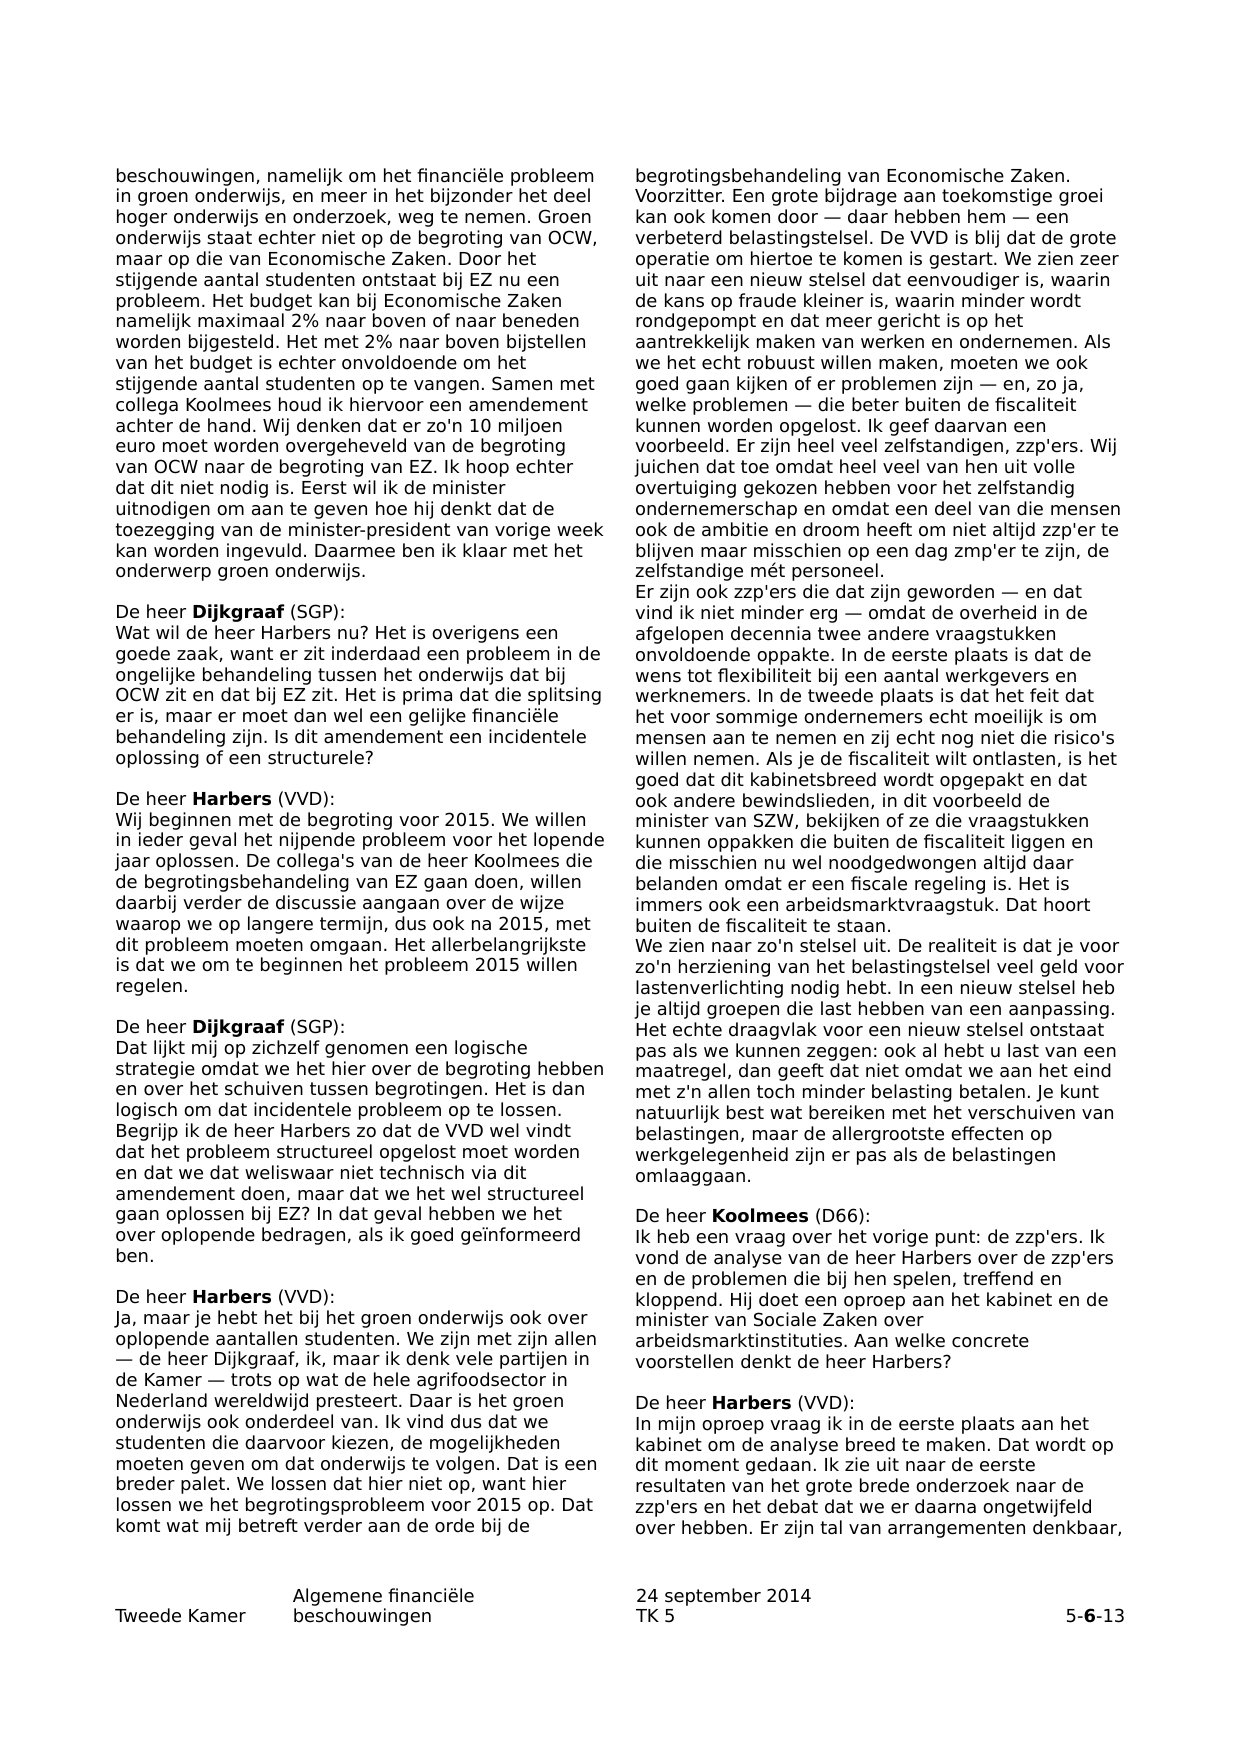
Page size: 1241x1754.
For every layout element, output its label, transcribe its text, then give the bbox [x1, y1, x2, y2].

text De heer Harbers (VVD): [115, 788, 605, 809]
text Er zijn ook zzp'ers die dat zijn geworden — en dat vind ik niet minder erg — omdat de overheid in de afgelopen decennia twee andere vraagstukken onvoldoende oppakte. In de eerste plaats is dat de wens tot flexibiliteit bij een aantal werkgevers en werknemers. In de tweede plaats is dat het feit dat het voor sommige ondernemers echt moeilijk is om mensen aan te nemen en zij echt nog niet die risico's willen nemen. Als je de fiscaliteit wilt ontlasten, is het goed dat dit kabinetsbreed wordt opgepakt en dat ook andere bewindslieden, in dit voorbeeld de minister van SZW, bekijken of ze die vraagstukken kunnen oppakken die buiten de fiscaliteit liggen en die misschien nu wel noodgedwongen altijd daar belanden omdat er een fiscale regeling is. Het is immers ook een arbeidsmarktvraagstuk. Dat hoort buiten de fiscaliteit te staan. [635, 582, 1125, 936]
text Wat wil de heer Harbers nu? Het is overigens een goede zaak, want er zit inderdaad een probleem in de ongelijke behandeling tussen het onderwijs dat bij OCW zit en dat bij EZ zit. Het is prima dat die splitsing er is, maar er moet dan wel een gelijke financiële behandeling zijn. Is dit amendement een incidentele oplossing of een structurele? [115, 623, 605, 768]
text Wij beginnen met de begroting voor 2015. We willen in ieder geval het nijpende probleem voor het lopende jaar oplossen. De collega's van de heer Koolmees die de begrotingsbehandeling van EZ gaan doen, willen daarbij verder de discussie aangaan over de wijze waarop we op langere termijn, dus ook na 2015, met dit probleem moeten omgaan. Het allerbelangrijkste is dat we om te beginnen het probleem 2015 willen regelen. [115, 809, 605, 997]
text De heer Koolmees (D66): [635, 1206, 1125, 1227]
text In mijn oproep vraag ik in de eerste plaats aan het kabinet om de analyse breed te maken. Dat wordt op dit moment gedaan. Ik zie uit naar de eerste resultaten van het grote brede onderzoek naar de zzp'ers en het debat dat we er daarna ongetwijfeld over hebben. Er zijn tal van arrangementen denkbaar, [635, 1413, 1125, 1538]
text Ja, maar je hebt het bij het groen onderwijs ook over oplopende aantallen studenten. We zijn met zijn allen — de heer Dijkgraaf, ik, maar ik denk vele partijen in de Kamer — trots op wat de hele agrifoodsector in Nederland wereldwijd presteert. Daar is het groen onderwijs ook onderdeel van. Ik vind dus dat we studenten die daarvoor kiezen, de mogelijkheden moeten geven om dat onderwijs te volgen. Dat is een breder palet. We lossen dat hier niet op, want hier lossen we het begrotingsprobleem voor 2015 op. Dat komt wat mij betreft verder aan de orde bij de [115, 1307, 605, 1537]
text begrotingsbehandeling van Economische Zaken. [635, 165, 1125, 186]
text De heer Dijkgraaf (SGP): [115, 1017, 605, 1037]
text Dat lijkt mij op zichzelf genomen een logische strategie omdat we het hier over de begroting hebben en over het schuiven tussen begrotingen. Het is dan logisch om dat incidentele probleem op te lossen. Begrijp ik de heer Harbers zo dat de VVD wel vindt dat het probleem structureel opgelost moet worden en dat we dat weliswaar niet technisch via dit amendement doen, maar dat we het wel structureel gaan oplossen bij EZ? In dat geval hebben we het over oplopende bedragen, als ik goed geïnformeerd ben. [115, 1037, 605, 1267]
text De heer Harbers (VVD): [115, 1287, 605, 1307]
text De heer Dijkgraaf (SGP): [115, 602, 605, 623]
text Ik heb een vraag over het vorige punt: de zzp'ers. Ik vond de analyse van de heer Harbers over de zzp'ers en de problemen die bij hen spelen, treffend en kloppend. Hij doet een oproep aan het kabinet en de minister van Sociale Zaken over arbeidsmarktinstituties. Aan welke concrete voorstellen denkt de heer Harbers? [635, 1227, 1125, 1373]
text Voorzitter. Een grote bijdrage aan toekomstige groei kan ook komen door — daar hebben hem — een verbeterd belastingstelsel. De VVD is blij dat de grote operatie om hiertoe te komen is gestart. We zien zeer uit naar een nieuw stelsel dat eenvoudiger is, waarin de kans op fraude kleiner is, waarin minder wordt rondgepompt en dat meer gericht is op het aantrekkelijk maken van werken en ondernemen. Als we het echt robuust willen maken, moeten we ook goed gaan kijken of er problemen zijn — en, zo ja, welke problemen — die beter buiten de fiscaliteit kunnen worden opgelost. Ik geef daarvan een voorbeeld. Er zijn heel veel zelfstandigen, zzp'ers. Wij juichen dat toe omdat heel veel van hen uit volle overtuiging gekozen hebben voor het zelfstandig ondernemerschap en omdat een deel van die mensen ook de ambitie en droom heeft om niet altijd zzp'er te blijven maar misschien op een dag zmp'er te zijn, de zelfstandige mét personeel. [635, 186, 1125, 582]
text beschouwingen, namelijk om het financiële probleem in groen onderwijs, en meer in het bijzonder het deel hoger onderwijs en onderzoek, weg te nemen. Groen onderwijs staat echter niet op de begroting van OCW, maar op die van Economische Zaken. Door het stijgende aantal studenten ontstaat bij EZ nu een probleem. Het budget kan bij Economische Zaken namelijk maximaal 2% naar boven of naar beneden worden bijgesteld. Het met 2% naar boven bijstellen van het budget is echter onvoldoende om het stijgende aantal studenten op te vangen. Samen met collega Koolmees houd ik hiervoor een amendement achter de hand. Wij denken dat er zo'n 10 miljoen euro moet worden overgeheveld van de begroting van OCW naar de begroting van EZ. Ik hoop echter dat dit niet nodig is. Eerst wil ik de minister uitnodigen om aan te geven hoe hij denkt dat de toezegging van de minister-president van vorige week kan worden ingevuld. Daarmee ben ik klaar met het onderwerp groen onderwijs. [115, 165, 605, 582]
text We zien naar zo'n stelsel uit. De realiteit is dat je voor zo'n herziening van het belastingstelsel veel geld voor lastenverlichting nodig hebt. In een nieuw stelsel heb je altijd groepen die last hebben van een aanpassing. Het echte draagvlak voor een nieuw stelsel ontstaat pas als we kunnen zeggen: ook al hebt u last van een maatregel, dan geeft dat niet omdat we aan het eind met z'n allen toch minder belasting betalen. Je kunt natuurlijk best wat bereiken met het verschuiven van belastingen, maar de allergrootste effecten op werkgelegenheid zijn er pas als de belastingen omlaaggaan. [635, 936, 1125, 1186]
text De heer Harbers (VVD): [635, 1393, 1125, 1413]
